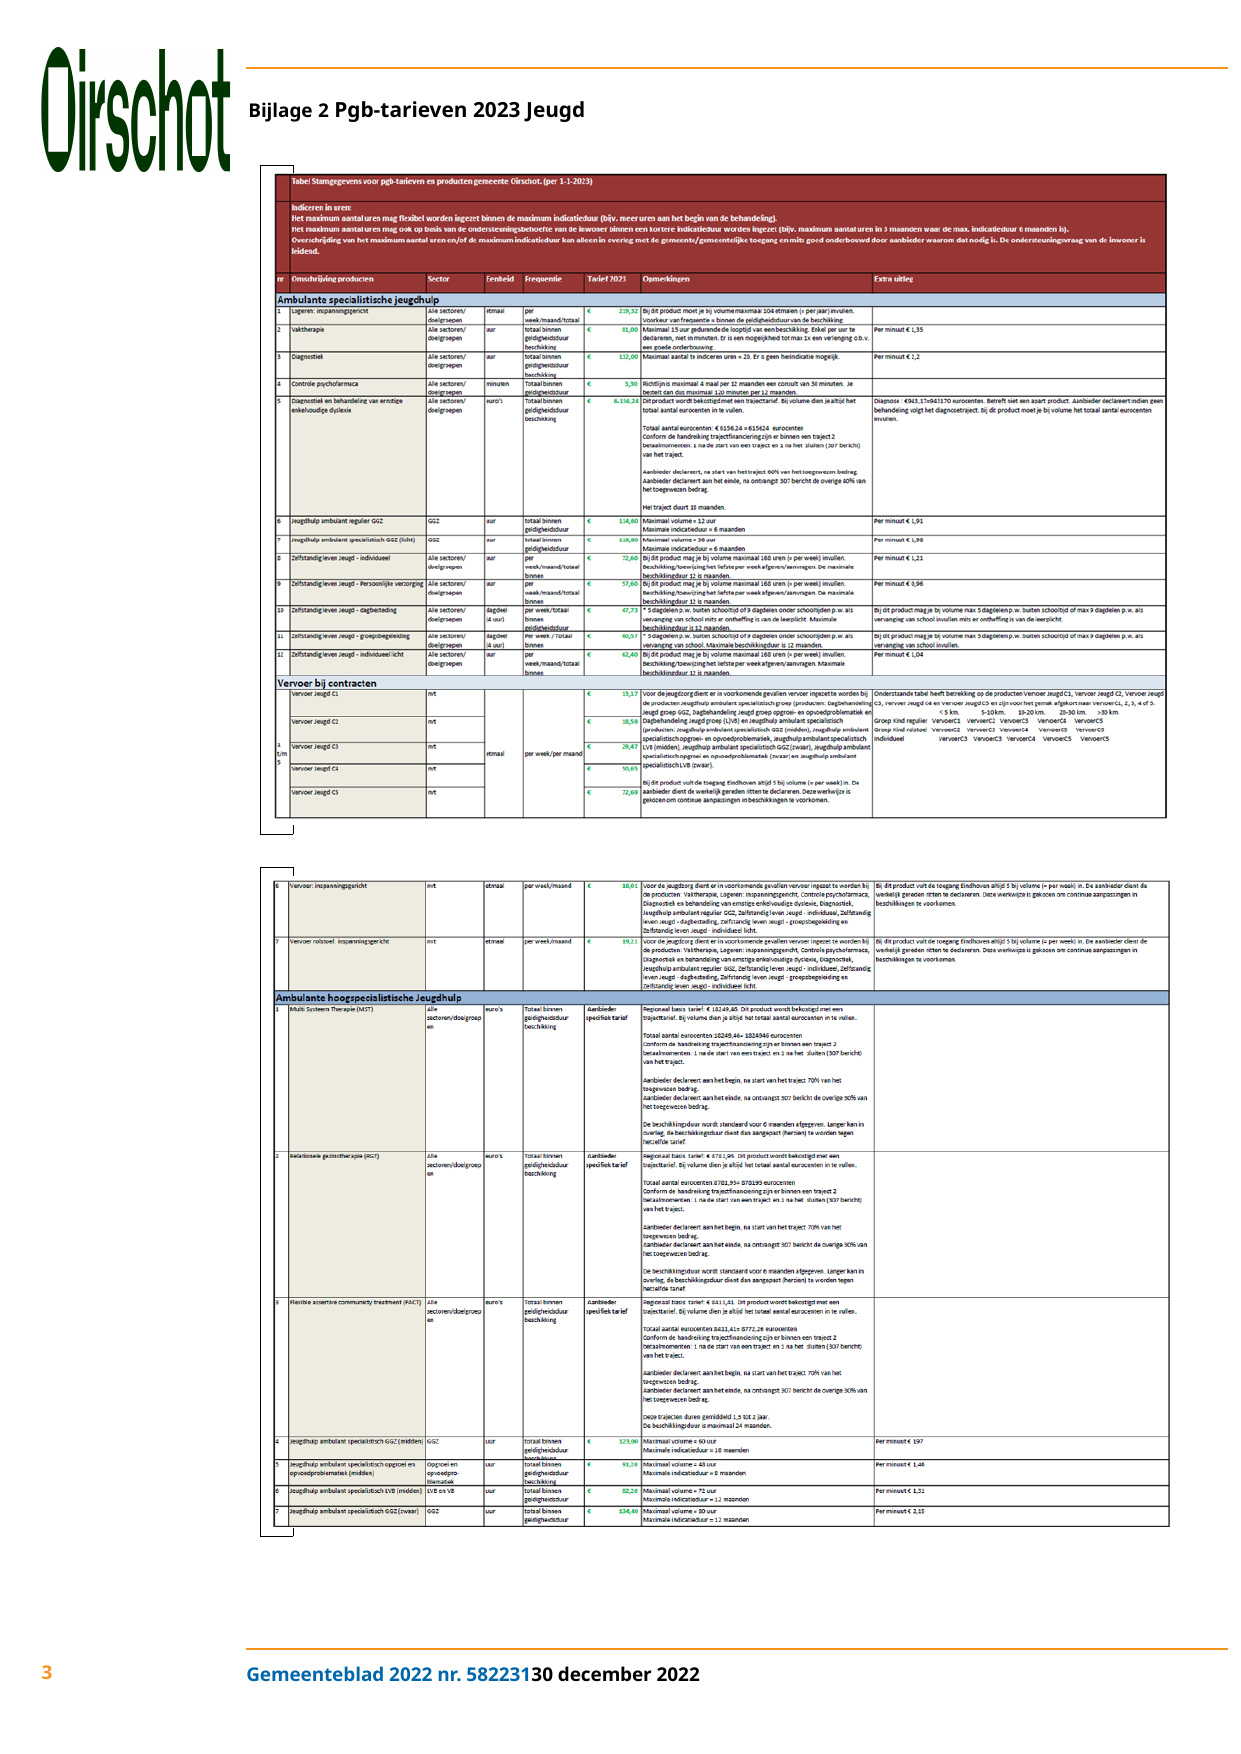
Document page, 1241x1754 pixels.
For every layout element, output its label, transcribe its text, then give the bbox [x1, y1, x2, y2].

picture [268, 876, 1173, 1528]
picture [41, 47, 231, 172]
picture [268, 173, 1173, 825]
text Bijlage 2 Pgb-tarieven 2023 Jeugd [248, 95, 1152, 123]
